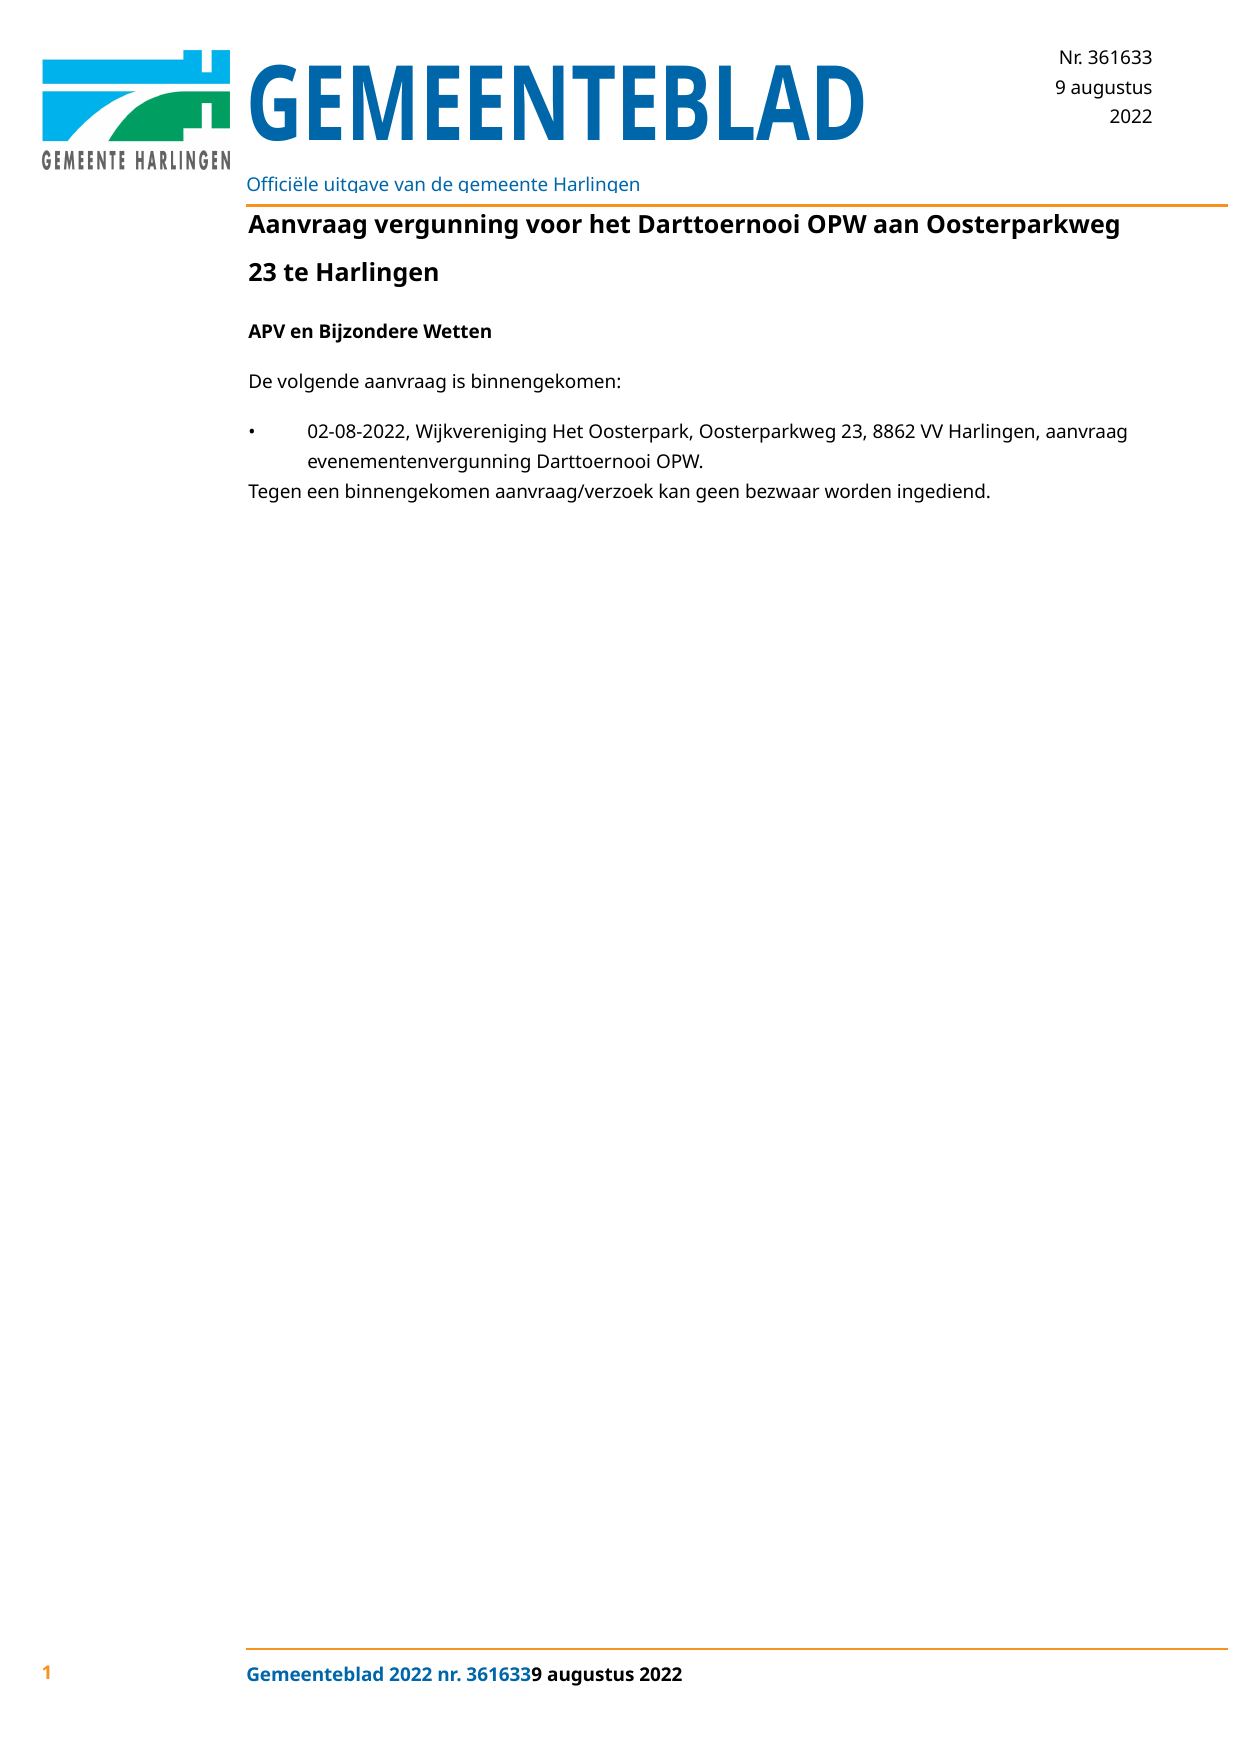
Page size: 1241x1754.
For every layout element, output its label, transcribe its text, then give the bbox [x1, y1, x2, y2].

text Tegen een binnengekomen aanvraag/verzoek kan geen bezwaar worden ingediend. [248, 478, 1152, 504]
list 02-08-2022, Wijkvereniging Het Oosterpark, Oosterparkweg 23, 8862 VV Harlingen, aanvraag evenementenvergunning Darttoernooi OPW. [248, 419, 1152, 474]
text APV en Bijzondere Wetten [248, 318, 1152, 344]
text Aanvraag vergunning voor het Darttoernooi OPW aan Oosterparkweg 23 te Harlingen [248, 207, 1152, 288]
picture [41, 47, 231, 172]
text De volgende aanvraag is binnengekomen: [248, 368, 1152, 394]
